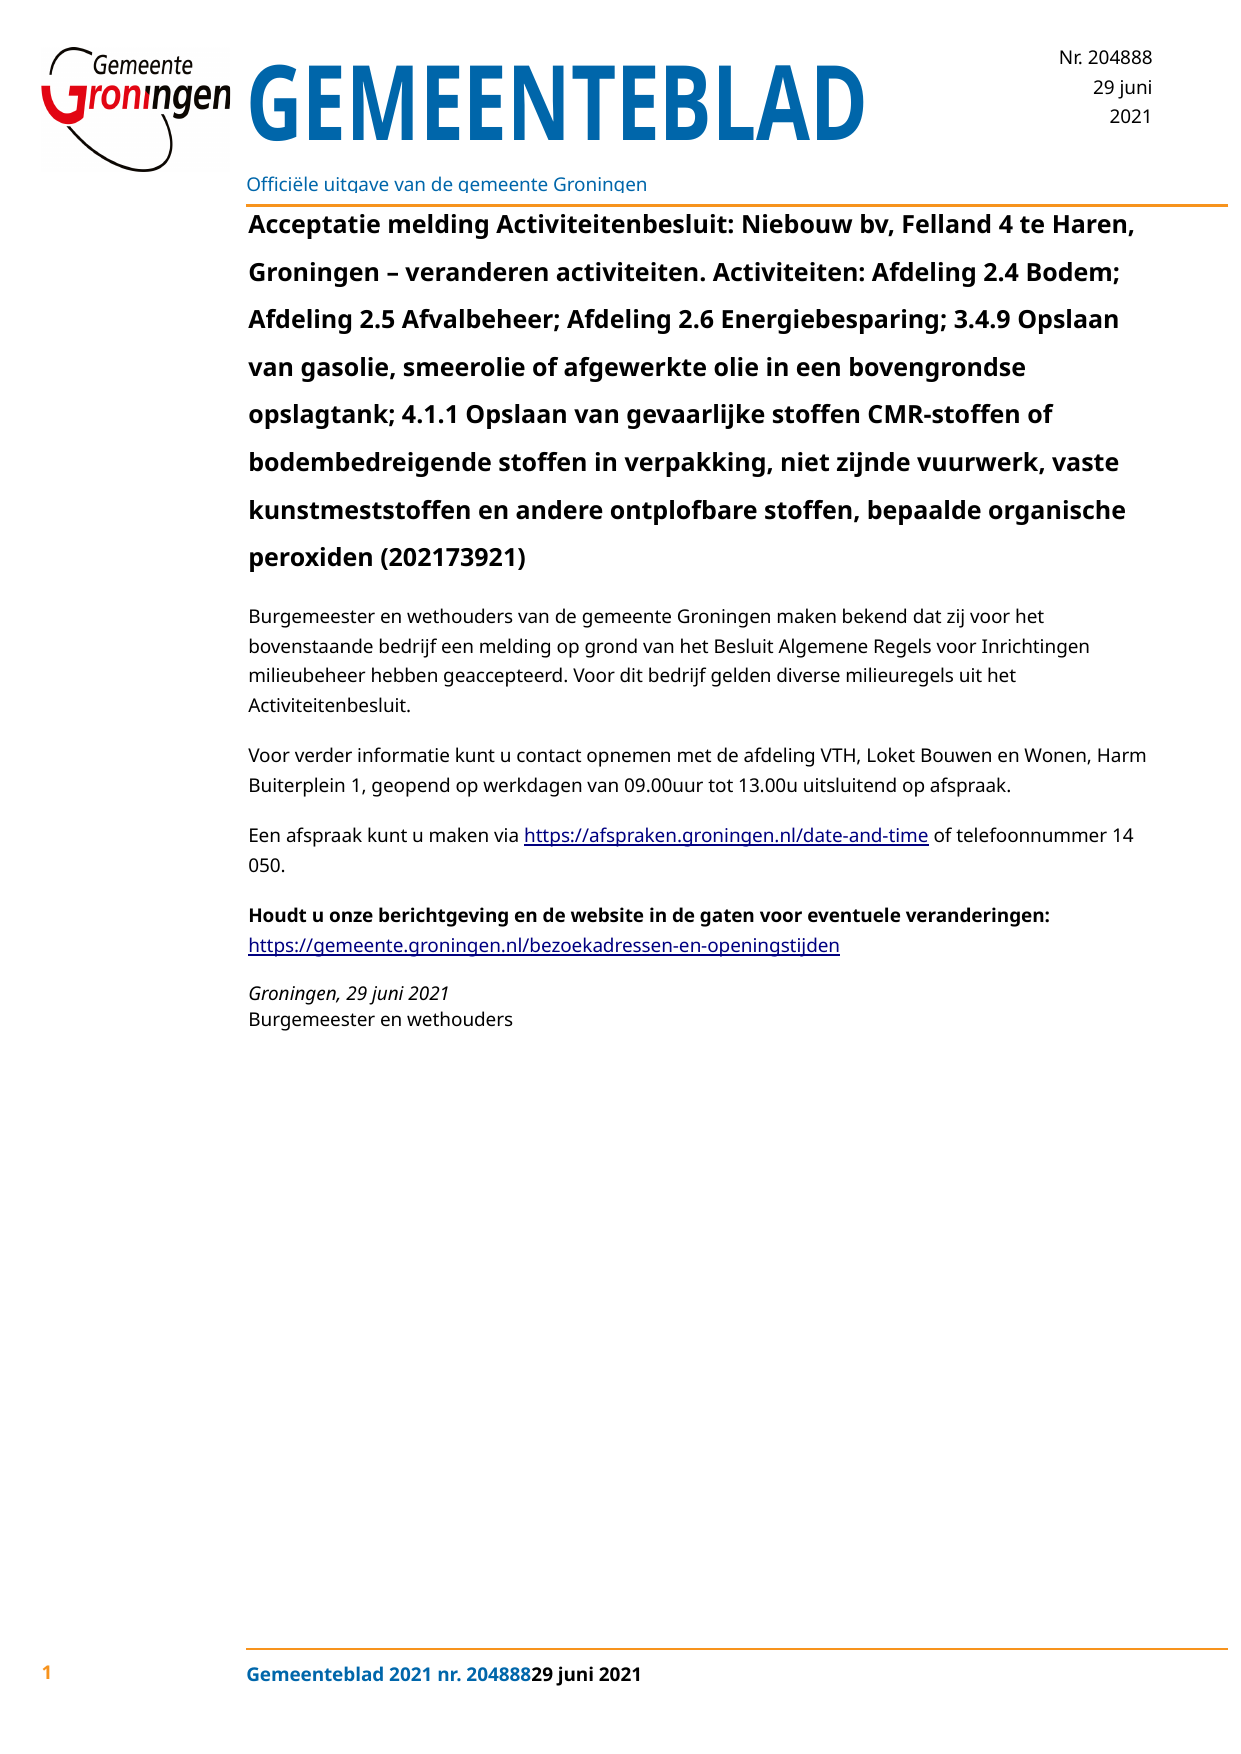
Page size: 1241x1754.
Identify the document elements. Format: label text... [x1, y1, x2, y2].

picture [41, 47, 231, 172]
text Groningen, 29 juni 2021 [248, 980, 1152, 1006]
text Een afspraak kunt u maken via https://afspraken.groningen.nl/date-and-time of telefoonnummer 14 050. [248, 823, 1152, 878]
text Burgemeester en wethouders van de gemeente Groningen maken bekend dat zij voor het bovenstaande bedrijf een melding op grond van het Besluit Algemene Regels voor Inrichtingen milieubeheer hebben geaccepteerd. Voor dit bedrijf gelden diverse milieuregels uit het Activiteitenbesluit. [248, 603, 1152, 718]
text Acceptatie melding Activiteitenbesluit: Niebouw bv, Felland 4 te Haren, Groningen – veranderen activiteiten. Activiteiten: Afdeling 2.4 Bodem; Afdeling 2.5 Afvalbeheer; Afdeling 2.6 Energiebesparing; 3.4.9 Opslaan van gasolie, smeerolie of afgewerkte olie in een bovengrondse opslagtank; 4.1.1 Opslaan van gevaarlijke stoffen CMR-stoffen of bodembedreigende stoffen in verpakking, niet zijnde vuurwerk, vaste kunstmeststoffen en andere ontplofbare stoffen, bepaalde organische peroxiden (202173921) [248, 207, 1152, 574]
text Burgemeester en wethouders [248, 1006, 1152, 1032]
text Houdt u onze berichtgeving en de website in de gaten voor eventuele veranderingen: https://gemeente.groningen.nl/bezoekadressen-en-openingstijden [248, 903, 1152, 958]
text Voor verder informatie kunt u contact opnemen met de afdeling VTH, Loket Bouwen en Wonen, Harm Buiterplein 1, geopend op werkdagen van 09.00uur tot 13.00u uitsluitend op afspraak. [248, 743, 1152, 798]
